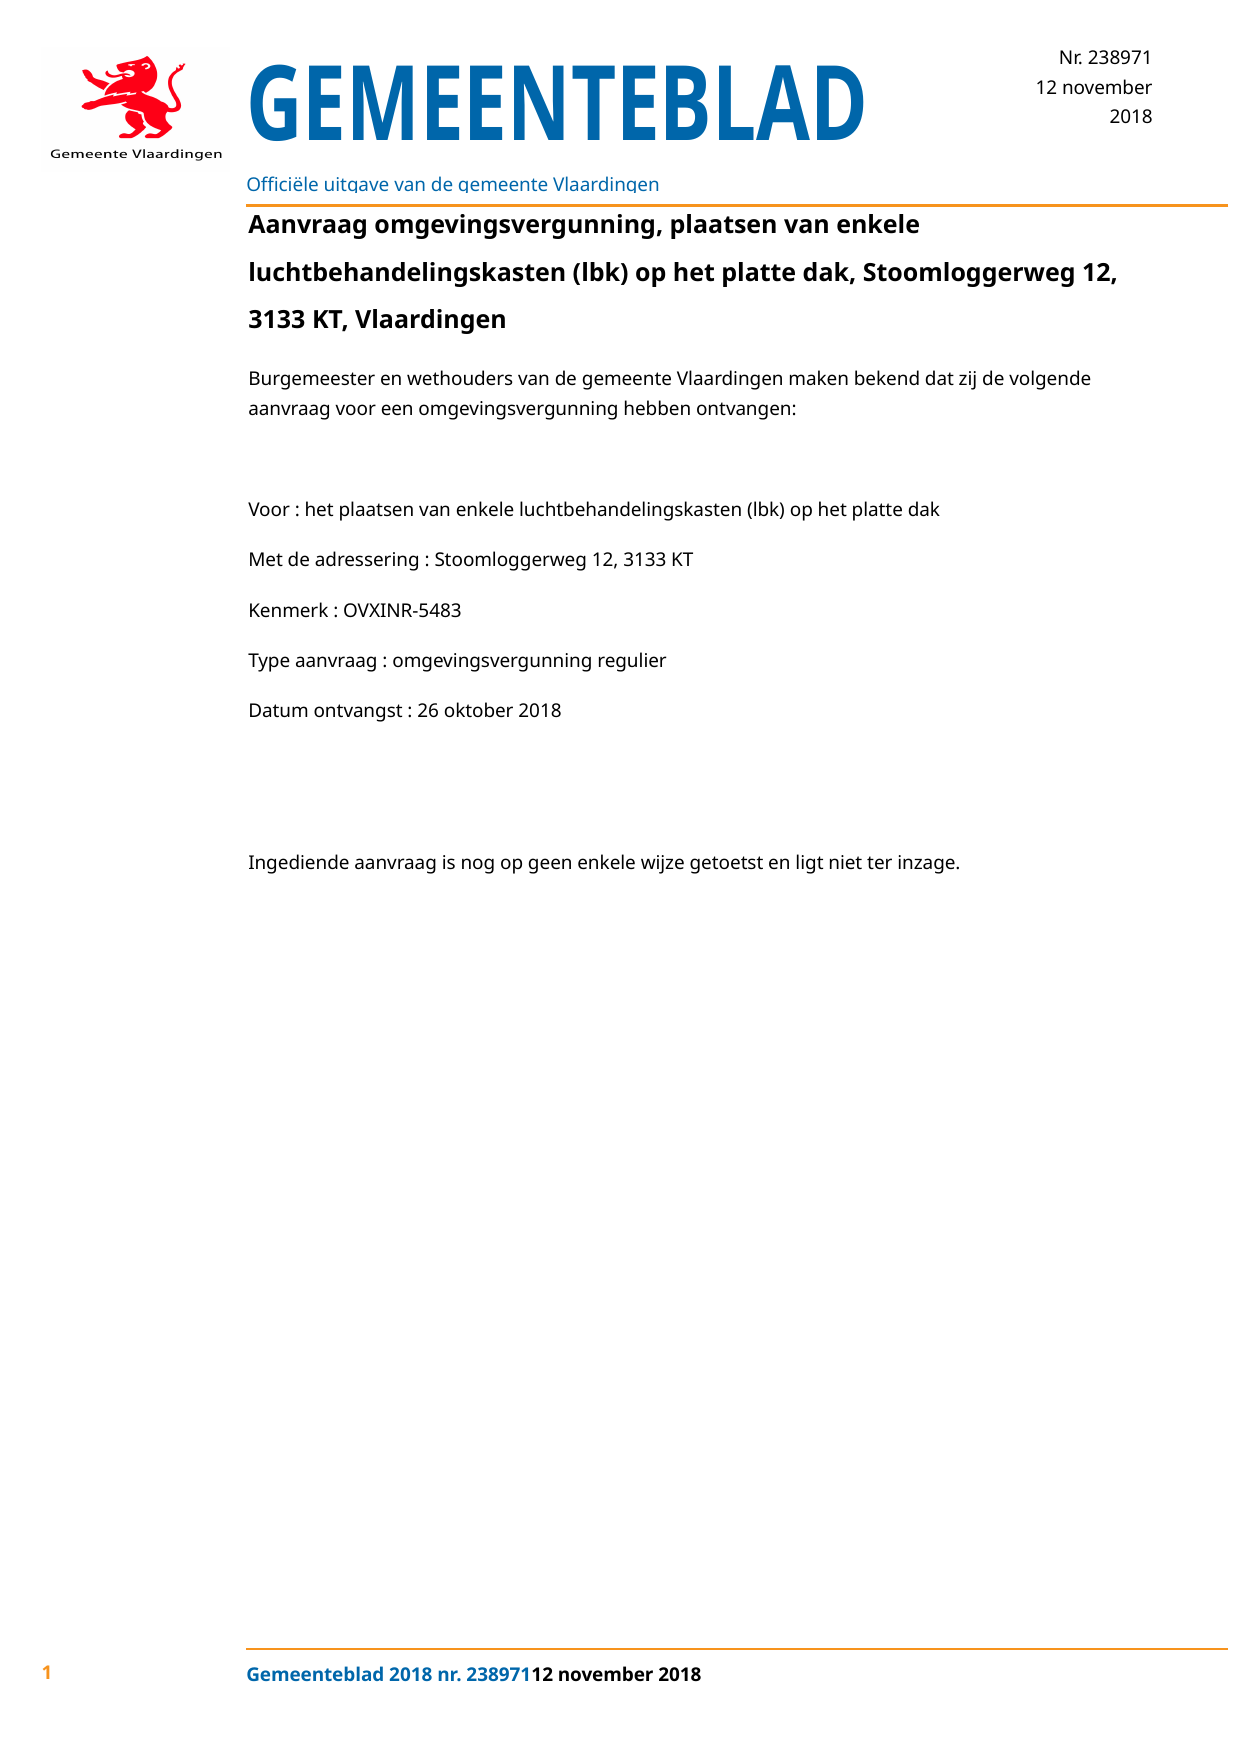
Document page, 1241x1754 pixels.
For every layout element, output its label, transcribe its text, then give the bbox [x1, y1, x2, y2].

text Aanvraag omgevingsvergunning, plaatsen van enkele luchtbehandelingskasten (lbk) op het platte dak, Stoomloggerweg 12, 3133 KT, Vlaardingen [248, 207, 1152, 336]
text Met de adressering : Stoomloggerweg 12, 3133 KT [248, 546, 1152, 572]
text Burgemeester en wethouders van de gemeente Vlaardingen maken bekend dat zij de volgende aanvraag voor een omgevingsvergunning hebben ontvangen: [248, 366, 1152, 421]
picture [41, 47, 231, 172]
text Datum ontvangst : 26 oktober 2018 [248, 698, 1152, 723]
text Kenmerk : OVXINR-5483 [248, 597, 1152, 622]
text Type aanvraag : omgevingsvergunning regulier [248, 647, 1152, 673]
text Ingediende aanvraag is nog op geen enkele wijze getoetst en ligt niet ter inzage. [248, 849, 1152, 874]
text Voor : het plaatsen van enkele luchtbehandelingskasten (lbk) op het platte dak [248, 496, 1152, 522]
